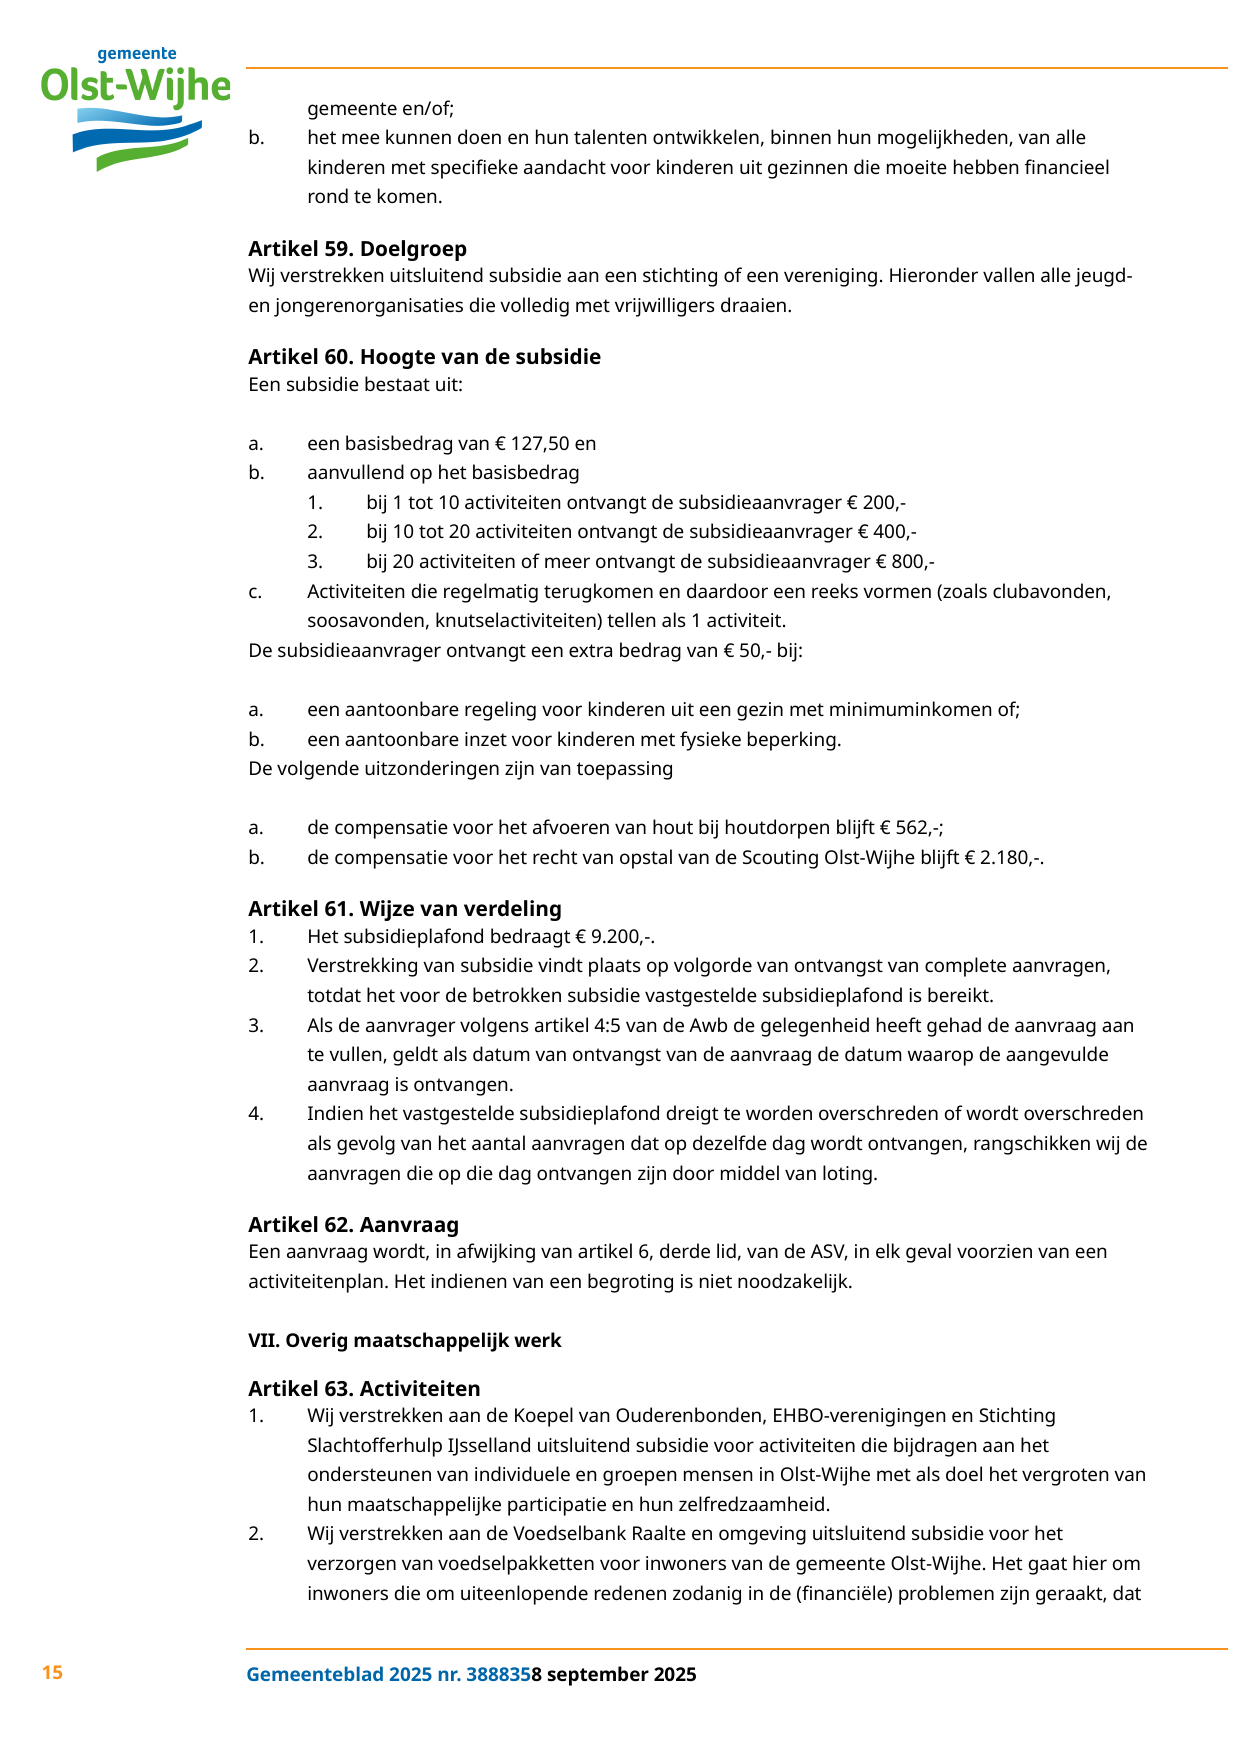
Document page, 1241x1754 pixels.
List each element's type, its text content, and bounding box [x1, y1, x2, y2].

list Indien het vastgestelde subsidieplafond dreigt te worden overschreden of wordt overschreden als gevolg van het aantal aanvragen dat op dezelfde dag wordt ontvangen, rangschikken wij de aanvragen die op die dag ontvangen zijn door middel van loting. [248, 1101, 1152, 1185]
text De subsidieaanvrager ontvangt een extra bedrag van € 50,- bij: [248, 637, 1152, 663]
list bij 10 tot 20 activiteiten ontvangt de subsidieaanvrager € 400,- [307, 519, 1152, 544]
list Als de aanvrager volgens artikel 4:5 van de Awb de gelegenheid heeft gehad de aanvraag aan te vullen, geldt als datum van ontvangst van de aanvraag de datum waarop de aangevulde aanvraag is ontvangen. [248, 1012, 1152, 1097]
text Artikel 60. Hoogte van de subsidie [248, 342, 1152, 371]
list een basisbedrag van € 127,50 en [248, 430, 1152, 456]
text Artikel 59. Doelgroep [248, 234, 1152, 262]
text Artikel 63. Activiteiten [248, 1374, 1152, 1402]
text De volgende uitzonderingen zijn van toepassing [248, 755, 1152, 781]
list Verstrekking van subsidie vindt plaats op volgorde van ontvangst van complete aanvragen, totdat het voor de betrokken subsidie vastgestelde subsidieplafond is bereikt. [248, 953, 1152, 1008]
list bij 20 activiteiten of meer ontvangt de subsidieaanvrager € 800,- [307, 548, 1152, 574]
list de compensatie voor het afvoeren van hout bij houtdorpen blijft € 562,-; [248, 814, 1152, 840]
text VII. Overig maatschappelijk werk [248, 1327, 1152, 1353]
list gemeente en/of; [248, 95, 1152, 121]
picture [41, 47, 231, 172]
list de compensatie voor het recht van opstal van de Scouting Olst-Wijhe blijft € 2.180,-. [248, 844, 1152, 870]
list het mee kunnen doen en hun talenten ontwikkelen, binnen hun mogelijkheden, van alle kinderen met specifieke aandacht voor kinderen uit gezinnen die moeite hebben financieel rond te komen. [248, 124, 1152, 209]
list Wij verstrekken aan de Voedselbank Raalte en omgeving uitsluitend subsidie voor het verzorgen van voedselpakketten voor inwoners van de gemeente Olst-Wijhe. Het gaat hier om inwoners die om uiteenlopende redenen zodanig in de (financiële) problemen zijn geraakt, dat [248, 1521, 1152, 1606]
list Het subsidieplafond bedraagt € 9.200,-. [248, 923, 1152, 949]
list bij 1 tot 10 activiteiten ontvangt de subsidieaanvrager € 200,- [307, 489, 1152, 515]
list een aantoonbare regeling voor kinderen uit een gezin met minimuminkomen of; [248, 696, 1152, 722]
list Wij verstrekken aan de Koepel van Ouderenbonden, EHBO-verenigingen en Stichting Slachtofferhulp IJsselland uitsluitend subsidie voor activiteiten die bijdragen aan het ondersteunen van individuele en groepen mensen in Olst-Wijhe met als doel het vergroten van hun maatschappelijke participatie en hun zelfredzaamheid. [248, 1402, 1152, 1517]
list Activiteiten die regelmatig terugkomen en daardoor een reeks vormen (zoals clubavonden, soosavonden, knutselactiviteiten) tellen als 1 activiteit. [248, 578, 1152, 633]
list aanvullend op het basisbedrag [248, 459, 1152, 485]
text Artikel 62. Aanvraag [248, 1210, 1152, 1238]
text Een aanvraag wordt, in afwijking van artikel 6, derde lid, van de ASV, in elk geval voorzien van een activiteitenplan. Het indienen van een begroting is niet noodzakelijk. [248, 1238, 1152, 1294]
text Een subsidie bestaat uit: [248, 371, 1152, 397]
text Artikel 61. Wijze van verdeling [248, 894, 1152, 923]
list een aantoonbare inzet voor kinderen met fysieke beperking. [248, 726, 1152, 752]
text Wij verstrekken uitsluitend subsidie aan een stichting of een vereniging. Hieronder vallen alle jeugd-en jongerenorganisaties die volledig met vrijwilligers draaien. [248, 262, 1152, 318]
